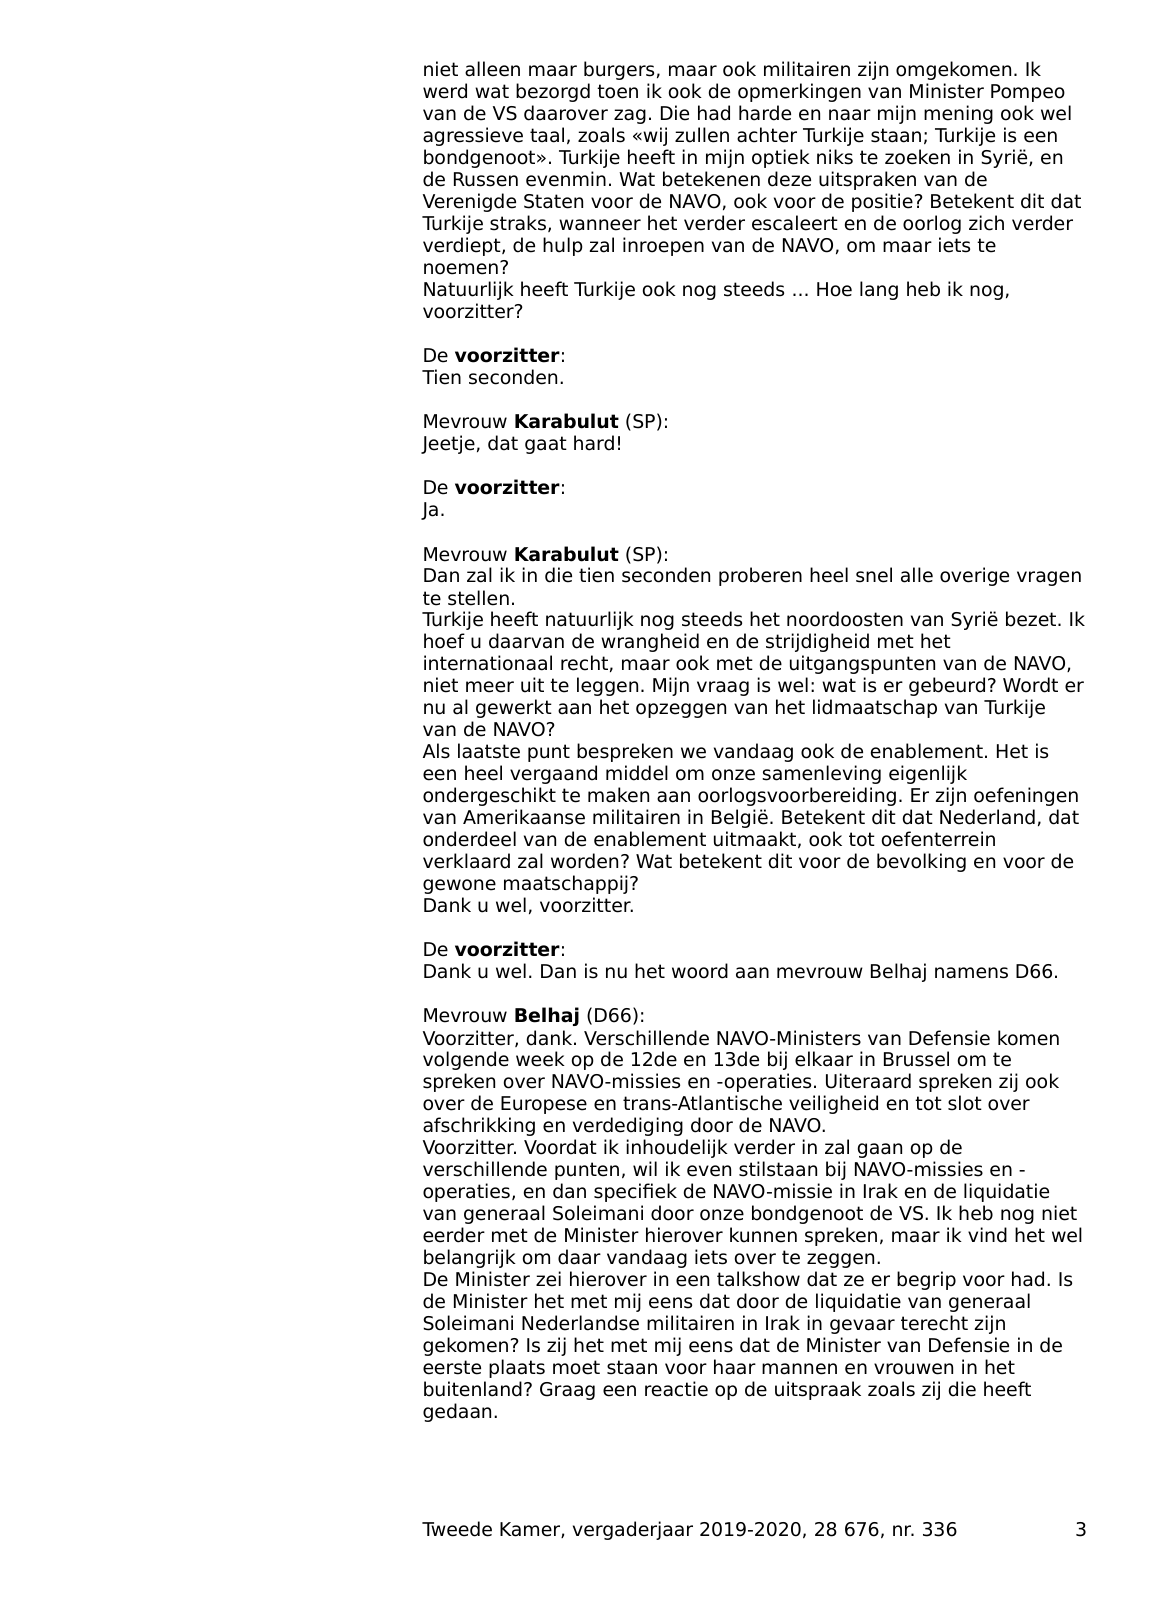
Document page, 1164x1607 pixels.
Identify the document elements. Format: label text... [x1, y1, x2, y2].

text Turkije heeft natuurlijk nog steeds het noordoosten van Syrië bezet. Ik hoef u daarvan de wrangheid en de strijdigheid met het internationaal recht, maar ook met de uitgangspunten van de NAVO, niet meer uit te leggen. Mijn vraag is wel: wat is er gebeurd? Wordt er nu al gewerkt aan het opzeggen van het lidmaatschap van Turkije van de NAVO? [422, 609, 1087, 741]
text Voorzitter. Voordat ik inhoudelijk verder in zal gaan op de verschillende punten, wil ik even stilstaan bij NAVO-missies en -operaties, en dan specifiek de NAVO-missie in Irak en de liquidatie van generaal Soleimani door onze bondgenoot de VS. Ik heb nog niet eerder met de Minister hierover kunnen spreken, maar ik vind het wel belangrijk om daar vandaag iets over te zeggen. [422, 1137, 1087, 1269]
text De voorzitter: [422, 345, 1087, 367]
text Als laatste punt bespreken we vandaag ook de enablement. Het is een heel vergaand middel om onze samenleving eigenlijk ondergeschikt te maken aan oorlogsvoorbereiding. Er zijn oefeningen van Amerikaanse militairen in België. Betekent dit dat Nederland, dat onderdeel van de enablement uitmaakt, ook tot oefenterrein verklaard zal worden? Wat betekent dit voor de bevolking en voor de gewone maatschappij? [422, 741, 1087, 895]
text Tien seconden. [422, 367, 1087, 389]
text Ja. [422, 499, 1087, 521]
text De voorzitter: [422, 939, 1087, 961]
text Mevrouw Karabulut (SP): [422, 411, 1087, 433]
text De voorzitter: [422, 477, 1087, 499]
text Jeetje, dat gaat hard! [422, 433, 1087, 455]
text Dank u wel, voorzitter. [422, 895, 1087, 917]
text Mevrouw Belhaj (D66): [422, 1005, 1087, 1027]
text Dan zal ik in die tien seconden proberen heel snel alle overige vragen te stellen. [422, 565, 1087, 609]
text Mevrouw Karabulut (SP): [422, 543, 1087, 565]
text Voorzitter, dank. Verschillende NAVO-Ministers van Defensie komen volgende week op de 12de en 13de bij elkaar in Brussel om te spreken over NAVO-missies en -operaties. Uiteraard spreken zij ook over de Europese en trans-Atlantische veiligheid en tot slot over afschrikking en verdediging door de NAVO. [422, 1027, 1087, 1137]
text Dank u wel. Dan is nu het woord aan mevrouw Belhaj namens D66. [422, 961, 1087, 983]
text De Minister zei hierover in een talkshow dat ze er begrip voor had. Is de Minister het met mij eens dat door de liquidatie van generaal Soleimani Nederlandse militairen in Irak in gevaar terecht zijn gekomen? Is zij het met mij eens dat de Minister van Defensie in de eerste plaats moet staan voor haar mannen en vrouwen in het buitenland? Graag een reactie op de uitspraak zoals zij die heeft gedaan. [422, 1269, 1087, 1423]
text Natuurlijk heeft Turkije ook nog steeds ... Hoe lang heb ik nog, voorzitter? [422, 279, 1087, 323]
text niet alleen maar burgers, maar ook militairen zijn omgekomen. Ik werd wat bezorgd toen ik ook de opmerkingen van Minister Pompeo van de VS daarover zag. Die had harde en naar mijn mening ook wel agressieve taal, zoals «wij zullen achter Turkije staan; Turkije is een bondgenoot». Turkije heeft in mijn optiek niks te zoeken in Syrië, en de Russen evenmin. Wat betekenen deze uitspraken van de Verenigde Staten voor de NAVO, ook voor de positie? Betekent dit dat Turkije straks, wanneer het verder escaleert en de oorlog zich verder verdiept, de hulp zal inroepen van de NAVO, om maar iets te noemen? [422, 59, 1087, 279]
